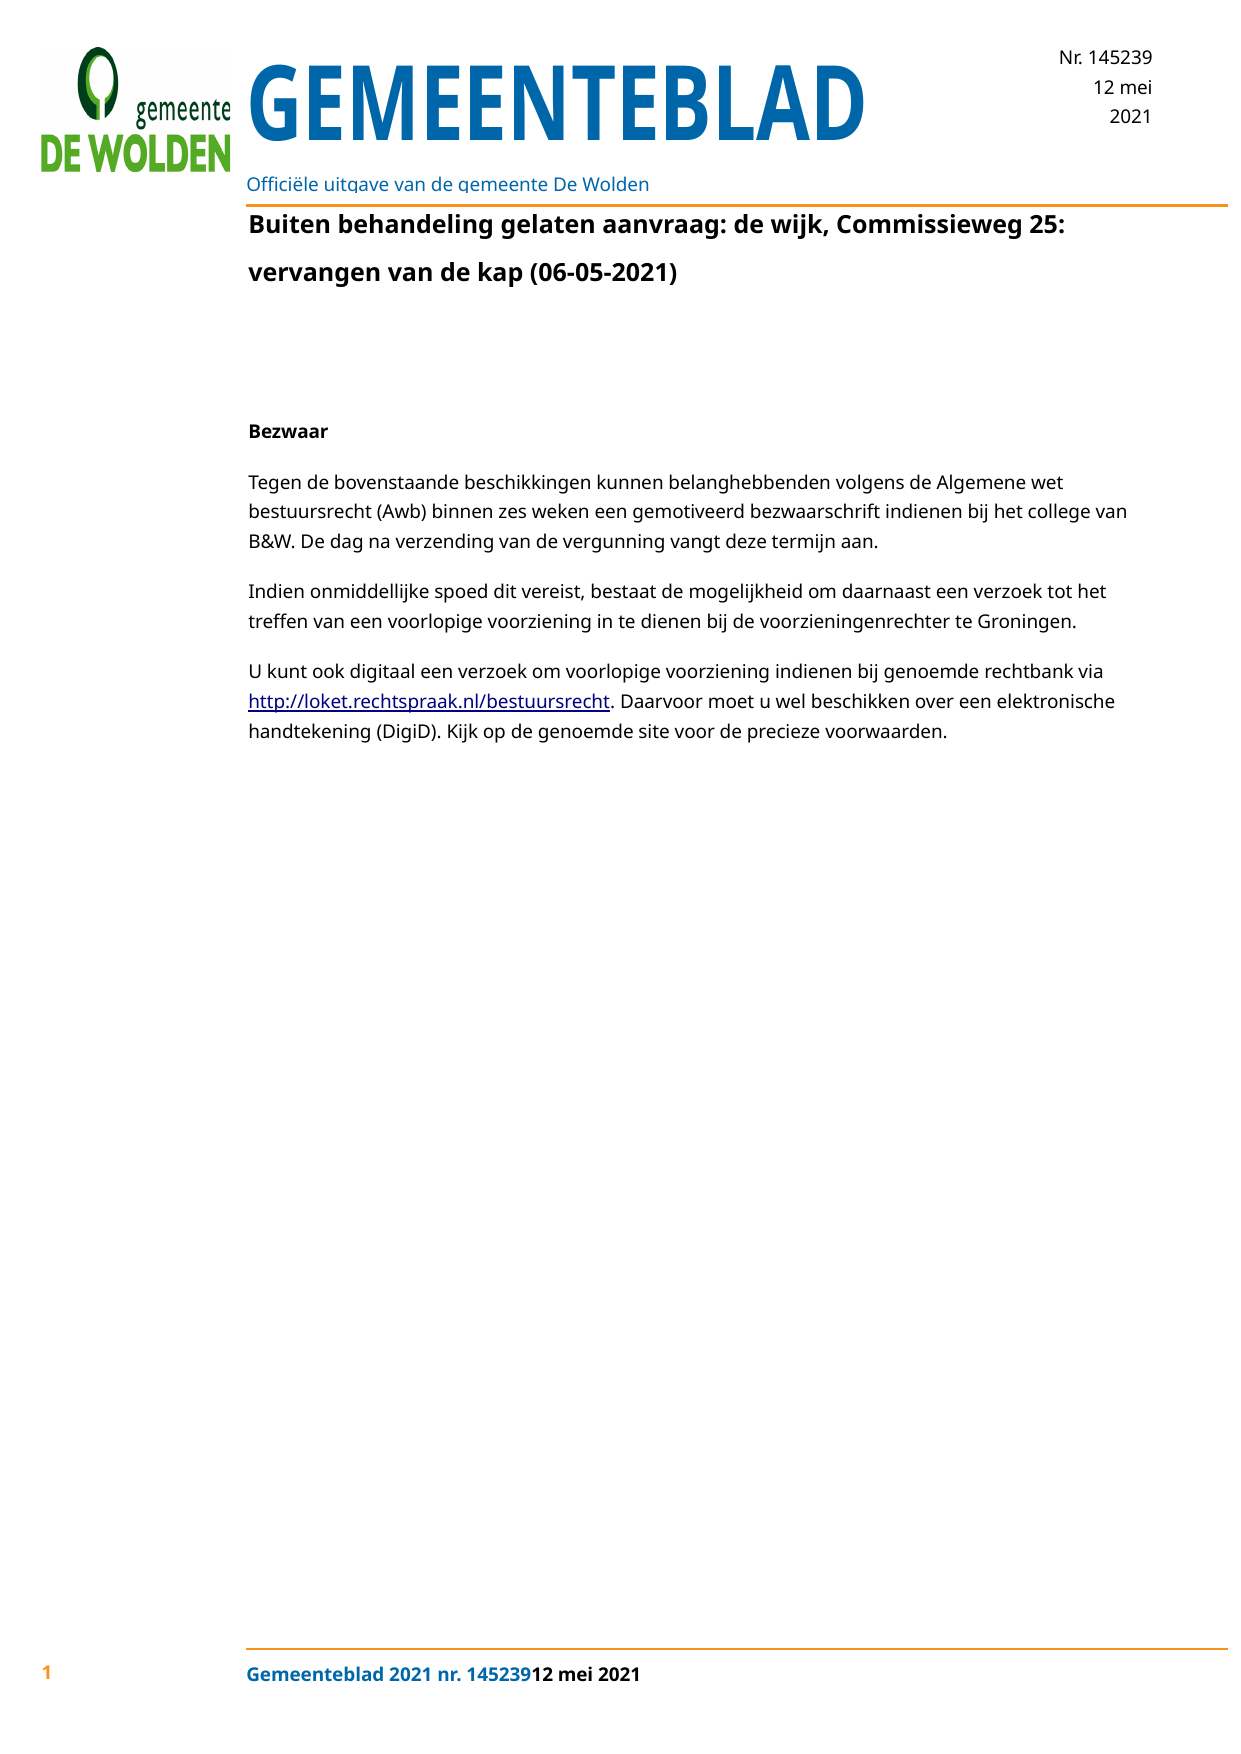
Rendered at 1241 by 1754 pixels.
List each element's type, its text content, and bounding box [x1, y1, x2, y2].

text Tegen de bovenstaande beschikkingen kunnen belanghebbenden volgens de Algemene wet bestuursrecht (Awb) binnen zes weken een gemotiveerd bezwaarschrift indienen bij het college van B&W. De dag na verzending van de vergunning vangt deze termijn aan. [248, 469, 1152, 554]
text Bezwaar [248, 419, 1152, 444]
text Indien onmiddellijke spoed dit vereist, bestaat de mogelijkheid om daarnaast een verzoek tot het treffen van een voorlopige voorziening in te dienen bij de voorzieningenrechter te Groningen. [248, 579, 1152, 634]
text U kunt ook digitaal een verzoek om voorlopige voorziening indienen bij genoemde rechtbank via http://loket.rechtspraak.nl/bestuursrecht. Daarvoor moet u wel beschikken over een elektronische handtekening (DigiD). Kijk op de genoemde site voor de precieze voorwaarden. [248, 659, 1152, 744]
picture [41, 47, 231, 172]
text Buiten behandeling gelaten aanvraag: de wijk, Commissieweg 25: vervangen van de kap (06-05-2021) [248, 207, 1152, 288]
